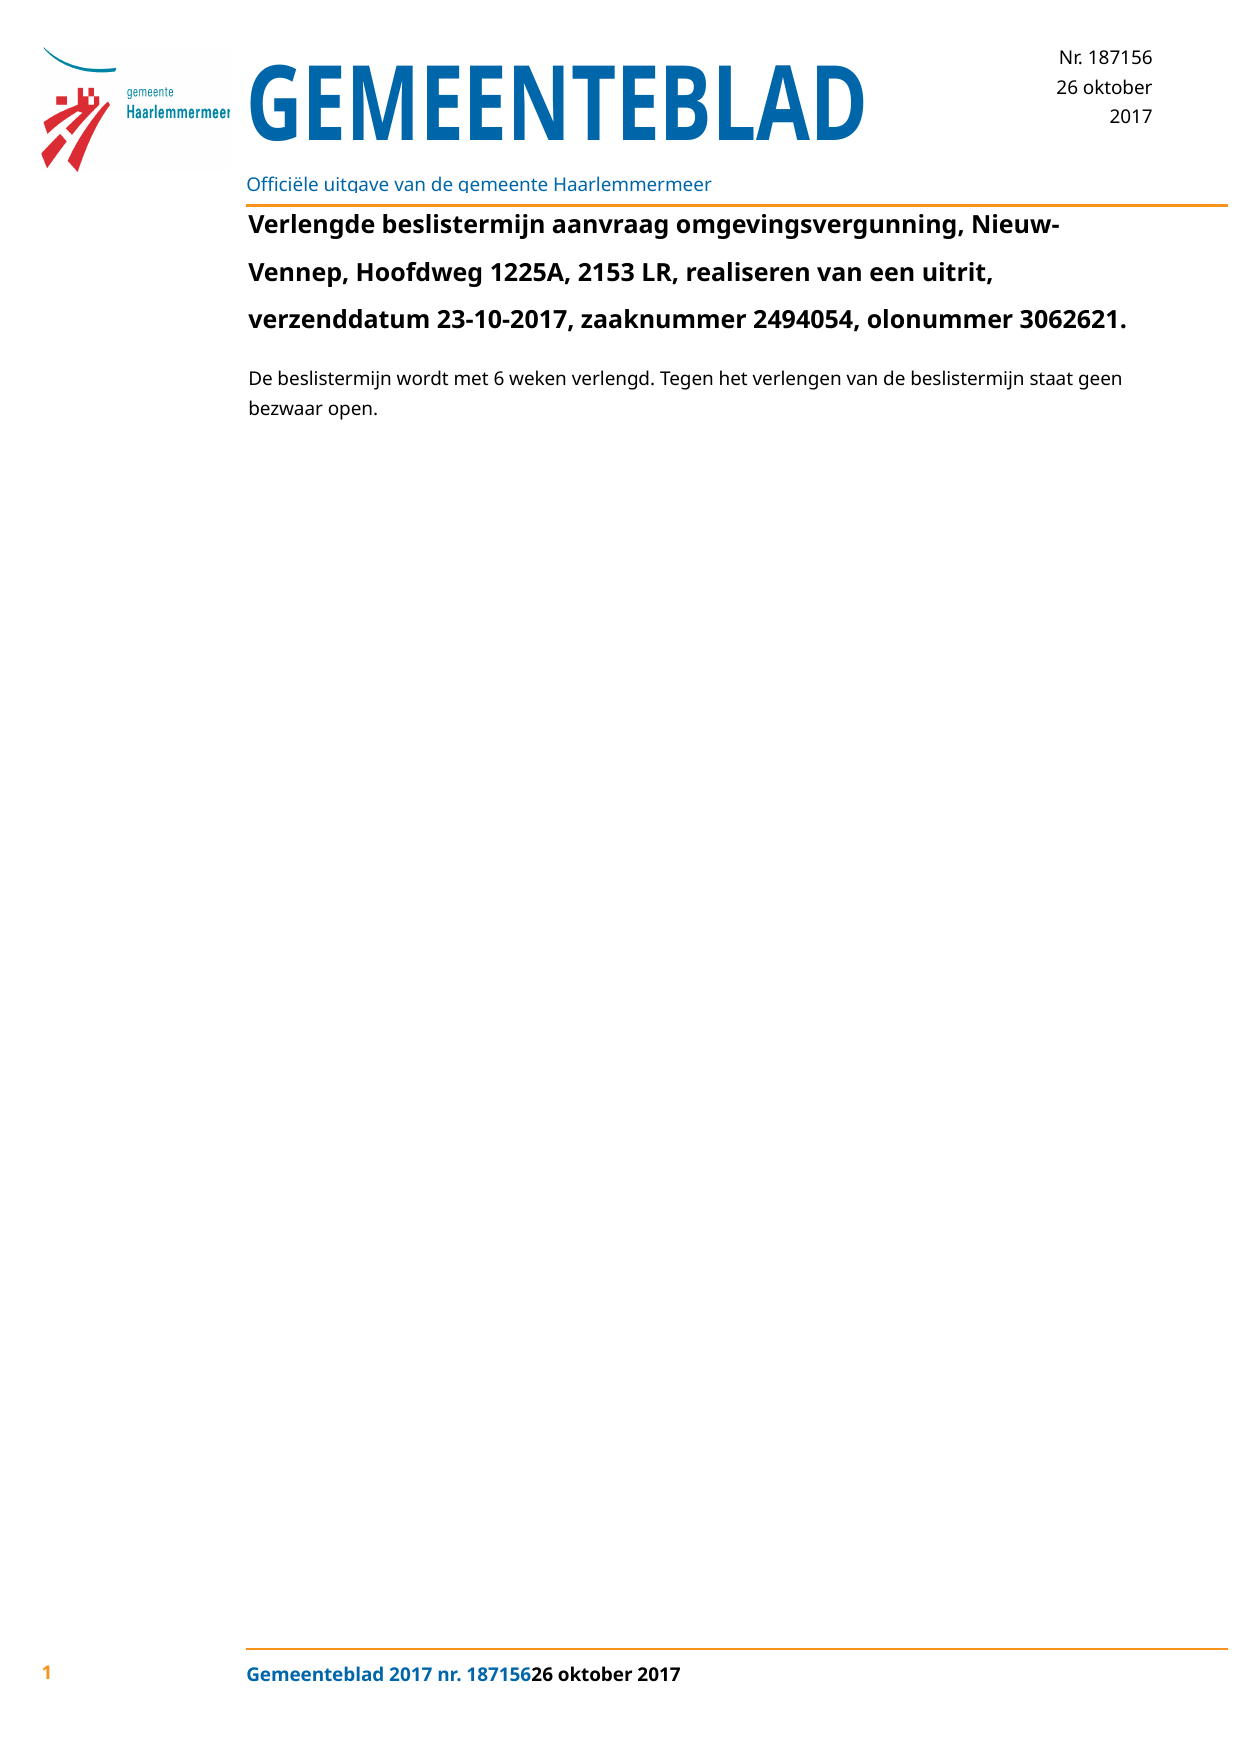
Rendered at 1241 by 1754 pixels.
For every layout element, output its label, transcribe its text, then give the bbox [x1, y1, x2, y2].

picture [41, 47, 231, 172]
text Verlengde beslistermijn aanvraag omgevingsvergunning, Nieuw-Vennep, Hoofdweg 1225A, 2153 LR, realiseren van een uitrit, verzenddatum 23-10-2017, zaaknummer 2494054, olonummer 3062621. [248, 207, 1152, 336]
text De beslistermijn wordt met 6 weken verlengd. Tegen het verlengen van de beslistermijn staat geen bezwaar open. [248, 366, 1152, 421]
